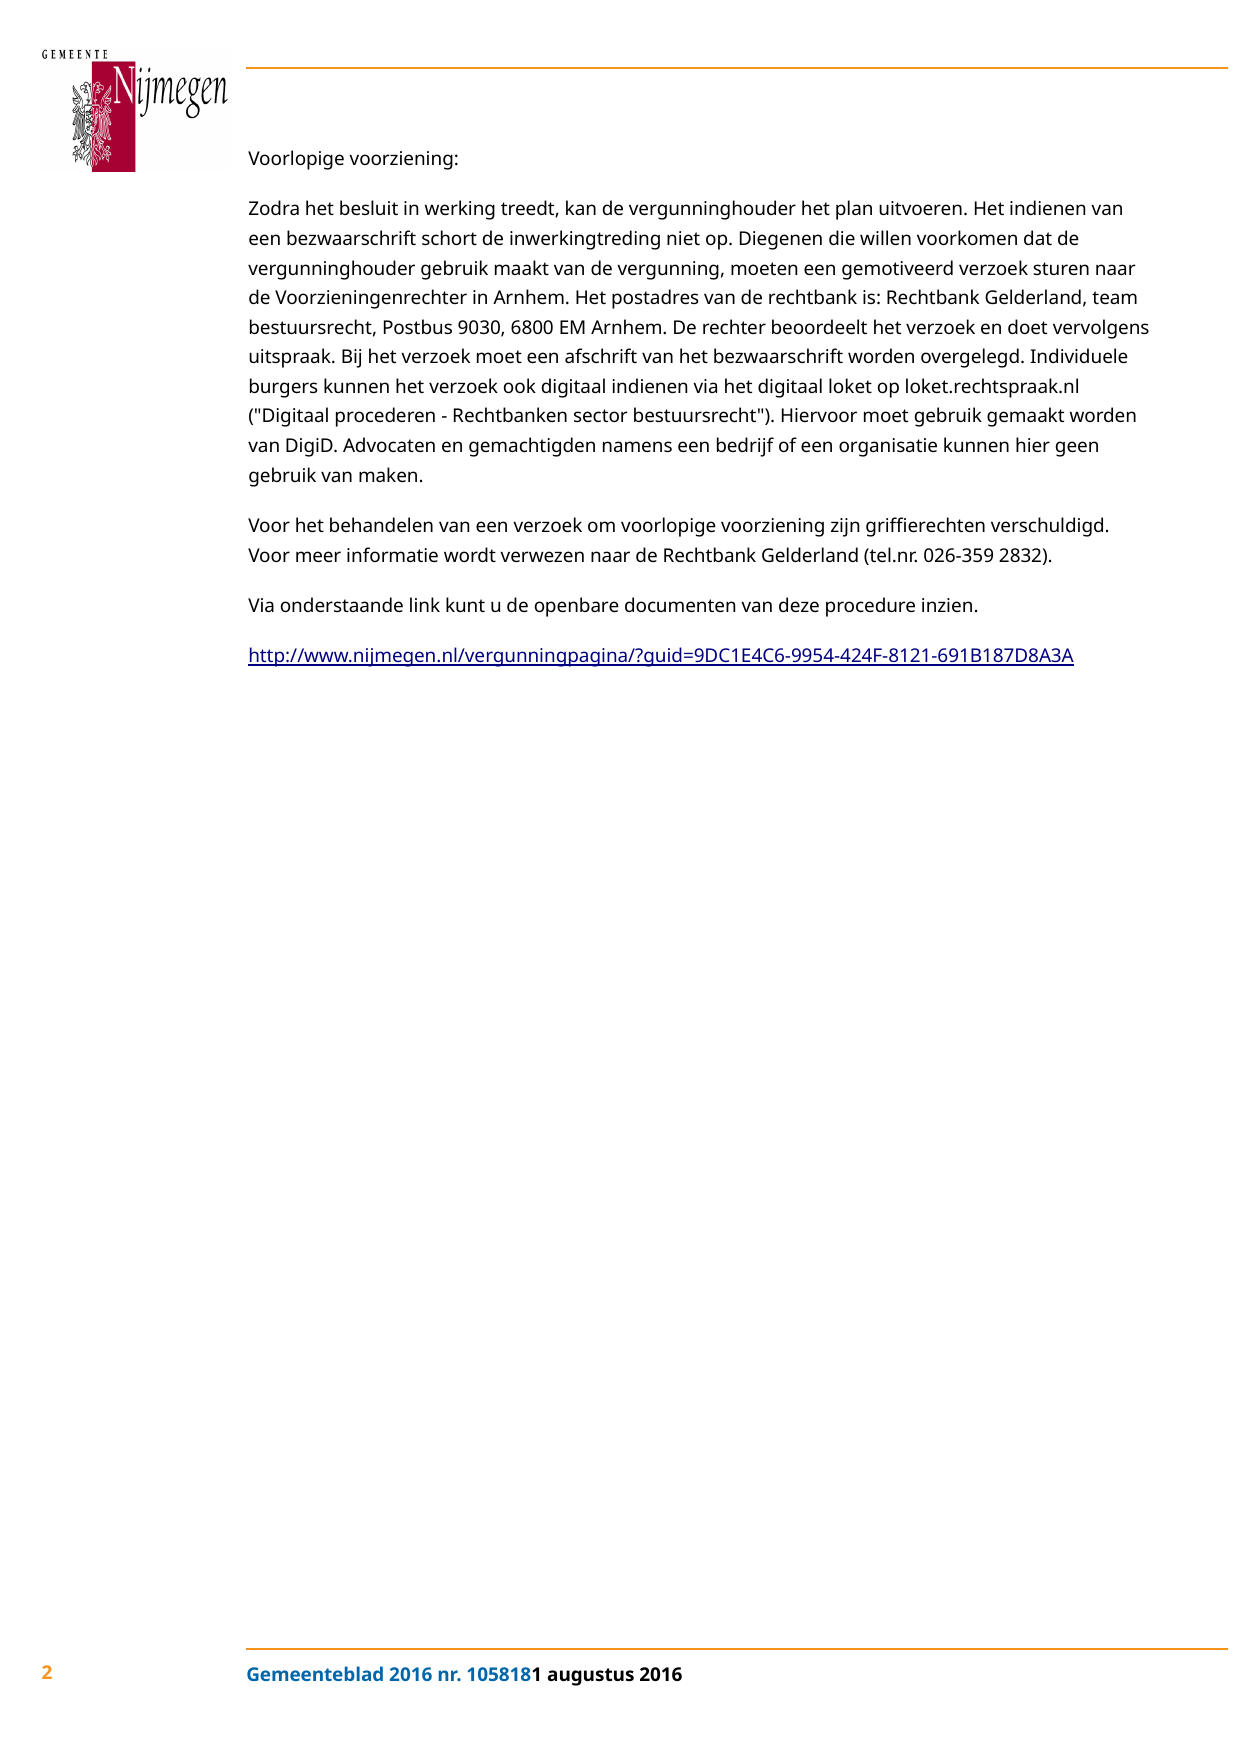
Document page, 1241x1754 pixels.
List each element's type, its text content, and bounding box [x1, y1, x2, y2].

text Zodra het besluit in werking treedt, kan de vergunninghouder het plan uitvoeren. Het indienen van een bezwaarschrift schort de inwerkingtreding niet op. Diegenen die willen voorkomen dat de vergunninghouder gebruik maakt van de vergunning, moeten een gemotiveerd verzoek sturen naar de Voorzieningenrechter in Arnhem. Het postadres van de rechtbank is: Rechtbank Gelderland, team bestuursrecht, Postbus 9030, 6800 EM Arnhem. De rechter beoordeelt het verzoek en doet vervolgens uitspraak. Bij het verzoek moet een afschrift van het bezwaarschrift worden overgelegd. Individuele burgers kunnen het verzoek ook digitaal indienen via het digitaal loket op loket.rechtspraak.nl ("Digitaal procederen - Rechtbanken sector bestuursrecht"). Hiervoor moet gebruik gemaakt worden van DigiD. Advocaten en gemachtigden namens een bedrijf of een organisatie kunnen hier geen gebruik van maken. [248, 196, 1152, 488]
text http://www.nijmegen.nl/vergunningpagina/?guid=9DC1E4C6-9954-424F-8121-691B187D8A3A [248, 643, 1152, 668]
text Voor het behandelen van een verzoek om voorlopige voorziening zijn griffierechten verschuldigd. Voor meer informatie wordt verwezen naar de Rechtbank Gelderland (tel.nr. 026-359 2832). [248, 512, 1152, 568]
text Via onderstaande link kunt u de openbare documenten van deze procedure inzien. [248, 592, 1152, 618]
text Voorlopige voorziening: [248, 145, 1152, 171]
picture [41, 47, 231, 172]
